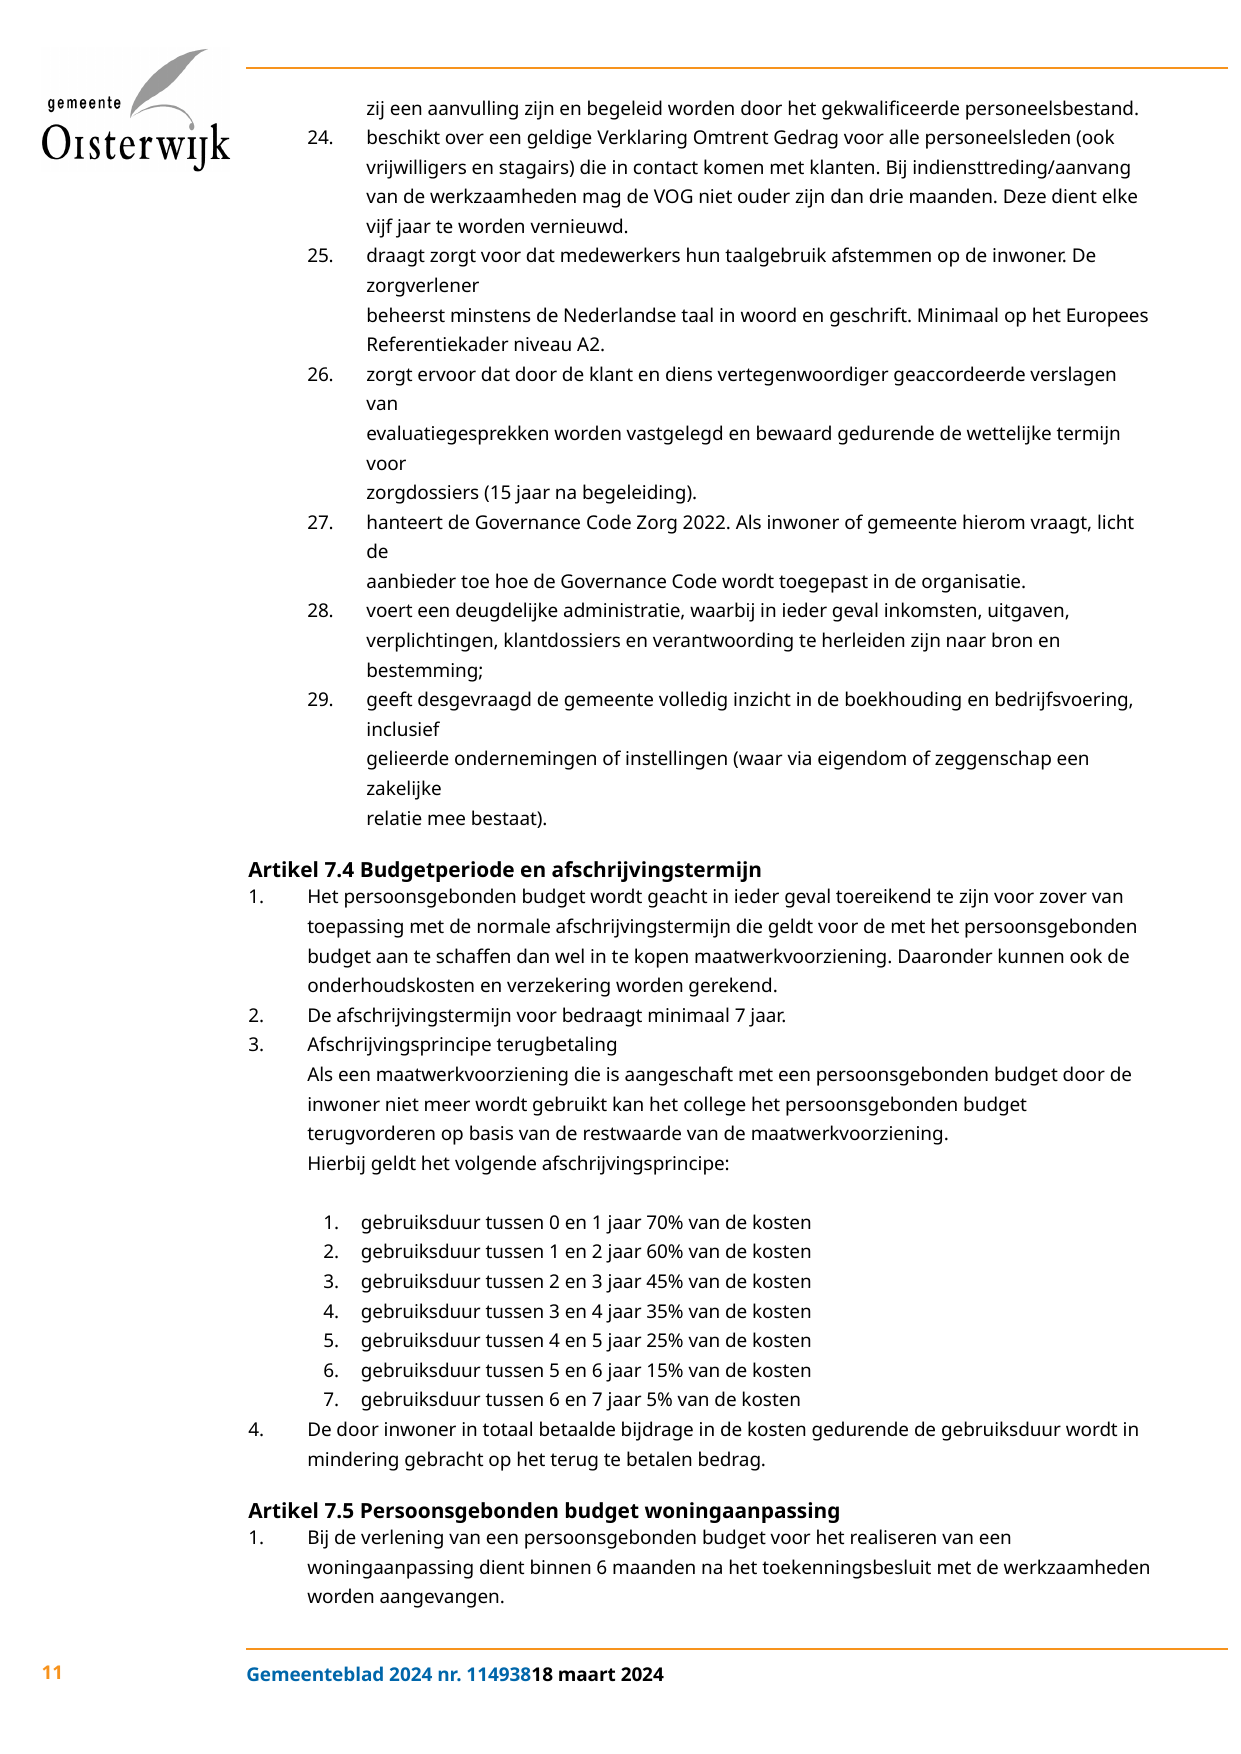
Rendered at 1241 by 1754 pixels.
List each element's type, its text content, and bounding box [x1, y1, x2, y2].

list beheerst minstens de Nederlandse taal in woord en geschrift. Minimaal op het Europees [307, 302, 1152, 328]
list gebruiksduur tussen 3 en 4 jaar 35% van de kosten [323, 1298, 1152, 1323]
list draagt zorgt voor dat medewerkers hun taalgebruik afstemmen op de inwoner. De zorgverlener [307, 243, 1152, 298]
list beschikt over een geldige Verklaring Omtrent Gedrag voor alle personeelsleden (ook [307, 124, 1152, 150]
text Artikel 7.5 Persoonsgebonden budget woningaanpassing [248, 1496, 1152, 1524]
list gelieerde ondernemingen of instellingen (waar via eigendom of zeggenschap een zakelijke [307, 746, 1152, 801]
list zorgt ervoor dat door de klant en diens vertegenwoordiger geaccordeerde verslagen van [307, 361, 1152, 416]
list verplichtingen, klantdossiers en verantwoording te herleiden zijn naar bron en bestemming; [307, 627, 1152, 683]
list gebruiksduur tussen 5 en 6 jaar 15% van de kosten [323, 1357, 1152, 1383]
list evaluatiegesprekken worden vastgelegd en bewaard gedurende de wettelijke termijn voor [307, 420, 1152, 476]
list relatie mee bestaat). [307, 805, 1152, 831]
list Referentiekader niveau A2. [307, 331, 1152, 357]
list van de werkzaamheden mag de VOG niet ouder zijn dan drie maanden. Deze dient elke [307, 183, 1152, 209]
list gebruiksduur tussen 2 en 3 jaar 45% van de kosten [323, 1268, 1152, 1294]
list Als een maatwerkvoorziening die is aangeschaft met een persoonsgebonden budget door de inwoner niet meer wordt gebruikt kan het college het persoonsgebonden budget terugvorderen op basis van de restwaarde van de maatwerkvoorziening. [248, 1061, 1152, 1146]
list gebruiksduur tussen 1 en 2 jaar 60% van de kosten [323, 1239, 1152, 1264]
text Artikel 7.4 Budgetperiode en afschrijvingstermijn [248, 855, 1152, 884]
list vrijwilligers en stagairs) die in contact komen met klanten. Bij indiensttreding/aanvang [307, 154, 1152, 180]
picture [41, 47, 231, 172]
list zij een aanvulling zijn en begeleid worden door het gekwalificeerde personeelsbestand. [307, 95, 1152, 121]
list gebruiksduur tussen 4 en 5 jaar 25% van de kosten [323, 1327, 1152, 1353]
list gebruiksduur tussen 6 en 7 jaar 5% van de kosten [323, 1387, 1152, 1412]
list gebruiksduur tussen 0 en 1 jaar 70% van de kosten [323, 1209, 1152, 1235]
list zorgdossiers (15 jaar na begeleiding). [307, 479, 1152, 505]
list geeft desgevraagd de gemeente volledig inzicht in de boekhouding en bedrijfsvoering, inclusief [307, 686, 1152, 742]
list Afschrijvingsprincipe terugbetaling [248, 1032, 1152, 1057]
list aanbieder toe hoe de Governance Code wordt toegepast in de organisatie. [307, 568, 1152, 594]
list Het persoonsgebonden budget wordt geacht in ieder geval toereikend te zijn voor zover van toepassing met de normale afschrijvingstermijn die geldt voor de met het persoonsgebonden budget aan te schaffen dan wel in te kopen maatwerkvoorziening. Daaronder kunnen ook de onderhoudskosten en verzekering worden gerekend. [248, 884, 1152, 998]
list hanteert de Governance Code Zorg 2022. Als inwoner of gemeente hierom vraagt, licht de [307, 509, 1152, 564]
list Bij de verlening van een persoonsgebonden budget voor het realiseren van een woningaanpassing dient binnen 6 maanden na het toekenningsbesluit met de werkzaamheden worden aangevangen. [248, 1524, 1152, 1609]
list Hierbij geldt het volgende afschrijvingsprincipe: [248, 1150, 1152, 1176]
list voert een deugdelijke administratie, waarbij in ieder geval inkomsten, uitgaven, [307, 598, 1152, 623]
list vijf jaar te worden vernieuwd. [307, 213, 1152, 239]
list De afschrijvingstermijn voor bedraagt minimaal 7 jaar. [248, 1002, 1152, 1028]
list De door inwoner in totaal betaalde bijdrage in de kosten gedurende de gebruiksduur wordt in mindering gebracht op het terug te betalen bedrag. [248, 1416, 1152, 1471]
